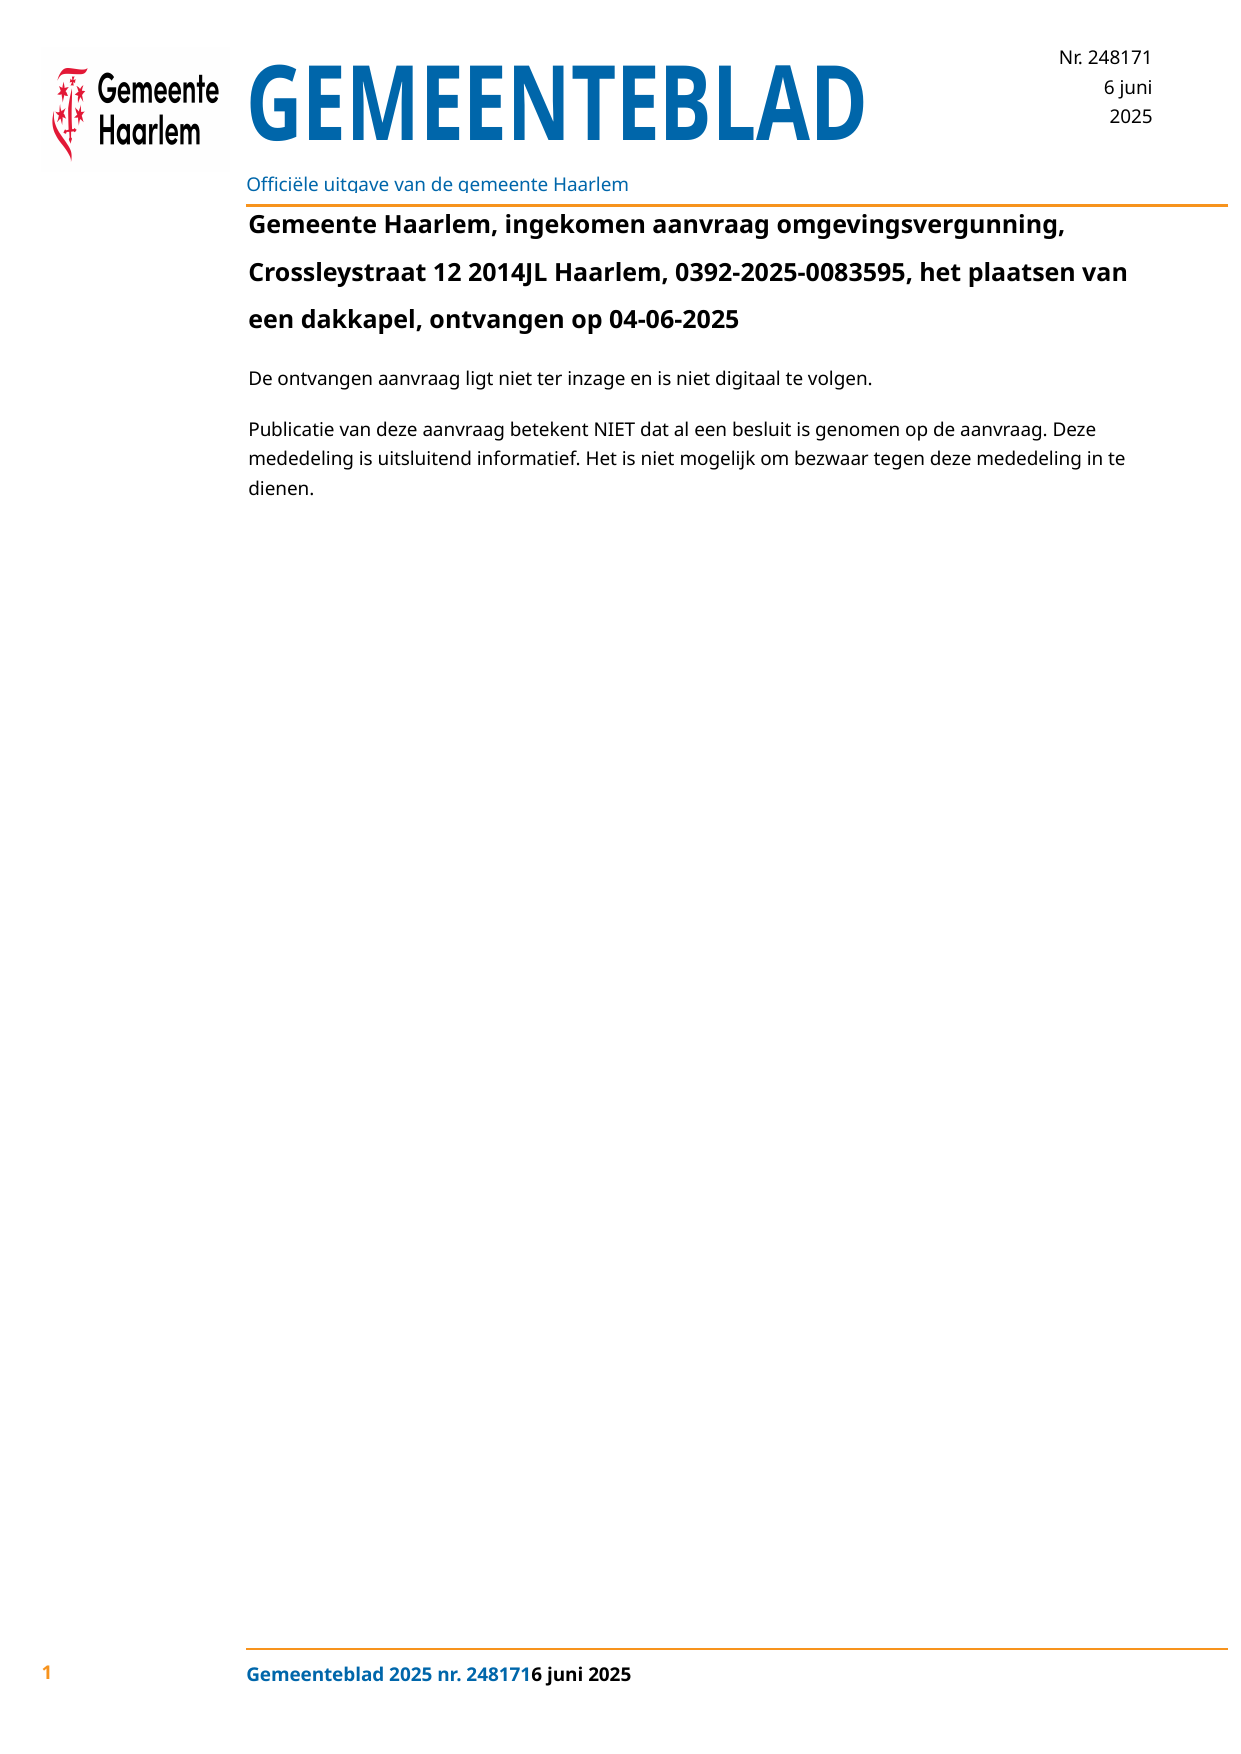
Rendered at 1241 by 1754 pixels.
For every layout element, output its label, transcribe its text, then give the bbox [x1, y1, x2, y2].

text Gemeente Haarlem, ingekomen aanvraag omgevingsvergunning, Crossleystraat 12 2014JL Haarlem, 0392-2025-0083595, het plaatsen van een dakkapel, ontvangen op 04-06-2025 [248, 207, 1152, 336]
picture [41, 47, 231, 172]
text De ontvangen aanvraag ligt niet ter inzage en is niet digitaal te volgen. [248, 366, 1152, 391]
text Publicatie van deze aanvraag betekent NIET dat al een besluit is genomen op de aanvraag. Deze mededeling is uitsluitend informatief. Het is niet mogelijk om bezwaar tegen deze mededeling in te dienen. [248, 416, 1152, 501]
